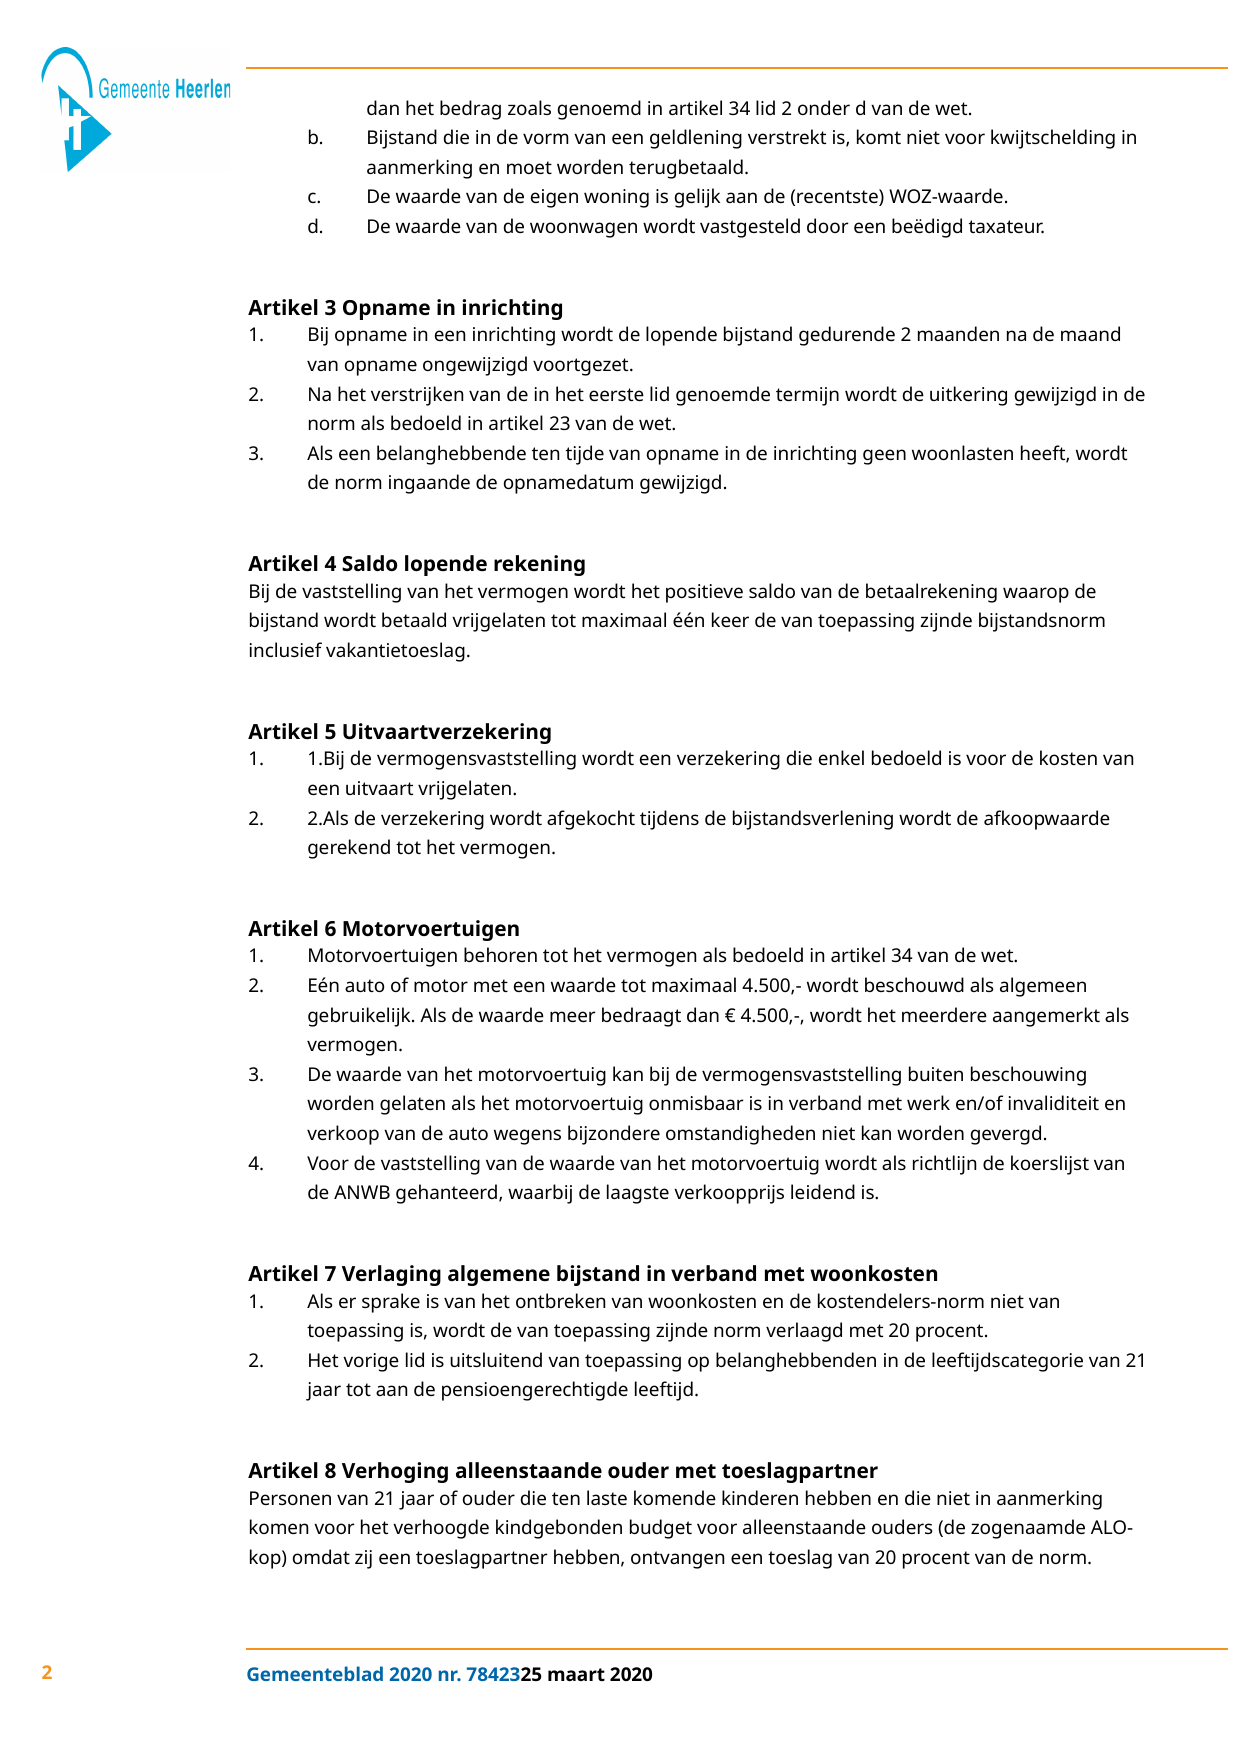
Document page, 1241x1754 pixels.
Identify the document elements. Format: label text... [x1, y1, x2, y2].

list De waarde van de woonwagen wordt vastgesteld door een beëdigd taxateur. [307, 213, 1152, 239]
list Het vorige lid is uitsluitend van toepassing op belanghebbenden in de leeftijdscategorie van 21 jaar tot aan de pensioengerechtigde leeftijd. [248, 1347, 1152, 1402]
text Artikel 6 Motorvoertuigen [248, 914, 1152, 943]
list Motorvoertuigen behoren tot het vermogen als bedoeld in artikel 34 van de wet. [248, 943, 1152, 968]
text Bij de vaststelling van het vermogen wordt het positieve saldo van de betaalrekening waarop de bijstand wordt betaald vrijgelaten tot maximaal één keer de van toepassing zijnde bijstandsnorm inclusief vakantietoeslag. [248, 578, 1152, 663]
list Voor de vaststelling van de waarde van het motorvoertuig wordt als richtlijn de koerslijst van de ANWB gehanteerd, waarbij de laagste verkoopprijs leidend is. [248, 1150, 1152, 1205]
list 2.Als de verzekering wordt afgekocht tijdens de bijstandsverlening wordt de afkoopwaarde gerekend tot het vermogen. [248, 805, 1152, 860]
text Artikel 8 Verhoging alleenstaande ouder met toeslagpartner [248, 1457, 1152, 1485]
list Als er sprake is van het ontbreken van woonkosten en de kostendelers-norm niet van toepassing is, wordt de van toepassing zijnde norm verlaagd met 20 procent. [248, 1288, 1152, 1343]
list 1.Bij de vermogensvaststelling wordt een verzekering die enkel bedoeld is voor de kosten van een uitvaart vrijgelaten. [248, 746, 1152, 801]
picture [41, 47, 231, 172]
picture [41, 47, 59, 70]
list De waarde van de eigen woning is gelijk aan de (recentste) WOZ-waarde. [307, 183, 1152, 209]
text Artikel 3 Opname in inrichting [248, 293, 1152, 322]
list Als een belanghebbende ten tijde van opname in de inrichting geen woonlasten heeft, wordt de norm ingaande de opnamedatum gewijzigd. [248, 440, 1152, 495]
list Bij opname in een inrichting wordt de lopende bijstand gedurende 2 maanden na de maand van opname ongewijzigd voortgezet. [248, 322, 1152, 377]
list dan het bedrag zoals genoemd in artikel 34 lid 2 onder d van de wet. [307, 95, 1152, 121]
list Na het verstrijken van de in het eerste lid genoemde termijn wordt de uitkering gewijzigd in de norm als bedoeld in artikel 23 van de wet. [248, 381, 1152, 436]
text Artikel 5 Uitvaartverzekering [248, 717, 1152, 746]
list De waarde van het motorvoertuig kan bij de vermogensvaststelling buiten beschouwing worden gelaten als het motorvoertuig onmisbaar is in verband met werk en/of invaliditeit en verkoop van de auto wegens bijzondere omstandigheden niet kan worden gevergd. [248, 1061, 1152, 1146]
text Artikel 4 Saldo lopende rekening [248, 549, 1152, 578]
text Artikel 7 Verlaging algemene bijstand in verband met woonkosten [248, 1259, 1152, 1288]
list Bijstand die in de vorm van een geldlening verstrekt is, komt niet voor kwijtschelding in aanmerking en moet worden terugbetaald. [307, 124, 1152, 180]
list Eén auto of motor met een waarde tot maximaal 4.500,- wordt beschouwd als algemeen gebruikelijk. Als de waarde meer bedraagt dan € 4.500,-, wordt het meerdere aangemerkt als vermogen. [248, 972, 1152, 1057]
text Personen van 21 jaar of ouder die ten laste komende kinderen hebben en die niet in aanmerking komen voor het verhoogde kindgebonden budget voor alleenstaande ouders (de zogenaamde ALO-kop) omdat zij een toeslagpartner hebben, ontvangen een toeslag van 20 procent van de norm. [248, 1485, 1152, 1570]
